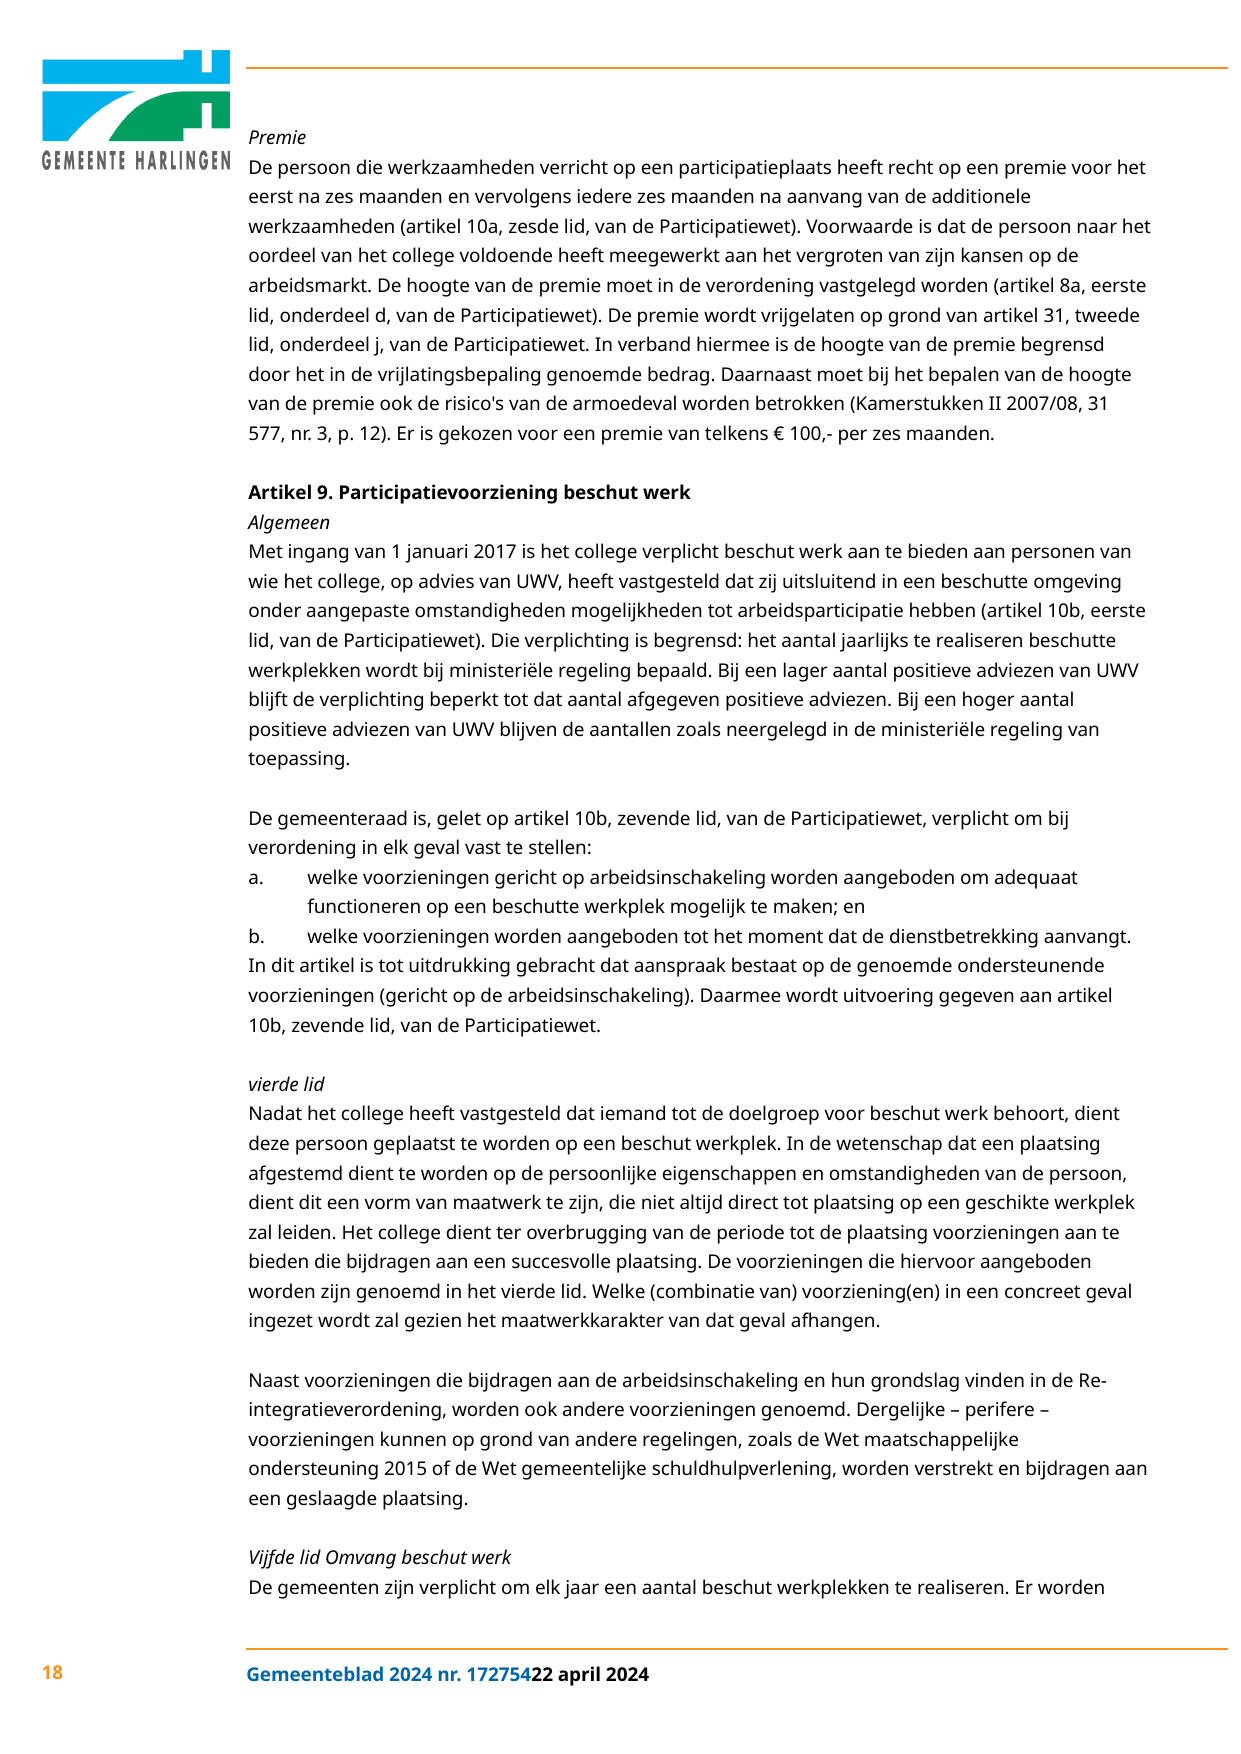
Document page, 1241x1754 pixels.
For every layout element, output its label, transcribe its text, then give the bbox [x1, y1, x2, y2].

picture [41, 47, 231, 172]
text Algemeen [248, 509, 1152, 535]
text Vijfde lid Omvang beschut werk [248, 1544, 1152, 1570]
list welke voorzieningen worden aangeboden tot het moment dat de dienstbetrekking aanvangt. [248, 923, 1152, 949]
text Met ingang van 1 januari 2017 is het college verplicht beschut werk aan te bieden aan personen van wie het college, op advies van UWV, heeft vastgesteld dat zij uitsluitend in een beschutte omgeving onder aangepaste omstandigheden mogelijkheden tot arbeidsparticipatie hebben (artikel 10b, eerste lid, van de Participatiewet). Die verplichting is begrensd: het aantal jaarlijks te realiseren beschutte werkplekken wordt bij ministeriële regeling bepaald. Bij een lager aantal positieve adviezen van UWV blijft de verplichting beperkt tot dat aantal afgegeven positieve adviezen. Bij een hoger aantal positieve adviezen van UWV blijven de aantallen zoals neergelegd in de ministeriële regeling van toepassing. [248, 538, 1152, 771]
text Artikel 9. Participatievoorziening beschut werk [248, 479, 1152, 505]
text Nadat het college heeft vastgesteld dat iemand tot de doelgroep voor beschut werk behoort, dient deze persoon geplaatst te worden op een beschut werkplek. In de wetenschap dat een plaatsing afgestemd dient te worden op de persoonlijke eigenschappen en omstandigheden van de persoon, dient dit een vorm van maatwerk te zijn, die niet altijd direct tot plaatsing op een geschikte werkplek zal leiden. Het college dient ter overbrugging van de periode tot de plaatsing voorzieningen aan te bieden die bijdragen aan een succesvolle plaatsing. De voorzieningen die hiervoor aangeboden worden zijn genoemd in het vierde lid. Welke (combinatie van) voorziening(en) in een concreet geval ingezet wordt zal gezien het maatwerkkarakter van dat geval afhangen. [248, 1101, 1152, 1333]
text Naast voorzieningen die bijdragen aan de arbeidsinschakeling en hun grondslag vinden in de Re-integratieverordening, worden ook andere voorzieningen genoemd. Dergelijke – perifere – voorzieningen kunnen op grond van andere regelingen, zoals de Wet maatschappelijke ondersteuning 2015 of de Wet gemeentelijke schuldhulpverlening, worden verstrekt en bijdragen aan een geslaagde plaatsing. [248, 1367, 1152, 1511]
text In dit artikel is tot uitdrukking gebracht dat aanspraak bestaat op de genoemde ondersteunende voorzieningen (gericht op de arbeidsinschakeling). Daarmee wordt uitvoering gegeven aan artikel 10b, zevende lid, van de Participatiewet. [248, 953, 1152, 1038]
text De gemeenten zijn verplicht om elk jaar een aantal beschut werkplekken te realiseren. Er worden [248, 1574, 1152, 1600]
list welke voorzieningen gericht op arbeidsinschakeling worden aangeboden om adequaat functioneren op een beschutte werkplek mogelijk te maken; en [248, 864, 1152, 919]
text De gemeenteraad is, gelet op artikel 10b, zevende lid, van de Participatiewet, verplicht om bij verordening in elk geval vast te stellen: [248, 805, 1152, 860]
text De persoon die werkzaamheden verricht op een participatieplaats heeft recht op een premie voor het eerst na zes maanden en vervolgens iedere zes maanden na aanvang van de additionele werkzaamheden (artikel 10a, zesde lid, van de Participatiewet). Voorwaarde is dat de persoon naar het oordeel van het college voldoende heeft meegewerkt aan het vergroten van zijn kansen op de arbeidsmarkt. De hoogte van de premie moet in de verordening vastgelegd worden (artikel 8a, eerste lid, onderdeel d, van de Participatiewet). De premie wordt vrijgelaten op grond van artikel 31, tweede lid, onderdeel j, van de Participatiewet. In verband hiermee is de hoogte van de premie begrensd door het in de vrijlatingsbepaling genoemde bedrag. Daarnaast moet bij het bepalen van de hoogte van de premie ook de risico's van de armoedeval worden betrokken (Kamerstukken II 2007/08, 31 577, nr. 3, p. 12). Er is gekozen voor een premie van telkens € 100,- per zes maanden. [248, 154, 1152, 446]
text vierde lid [248, 1071, 1152, 1097]
text Premie [248, 124, 1152, 150]
